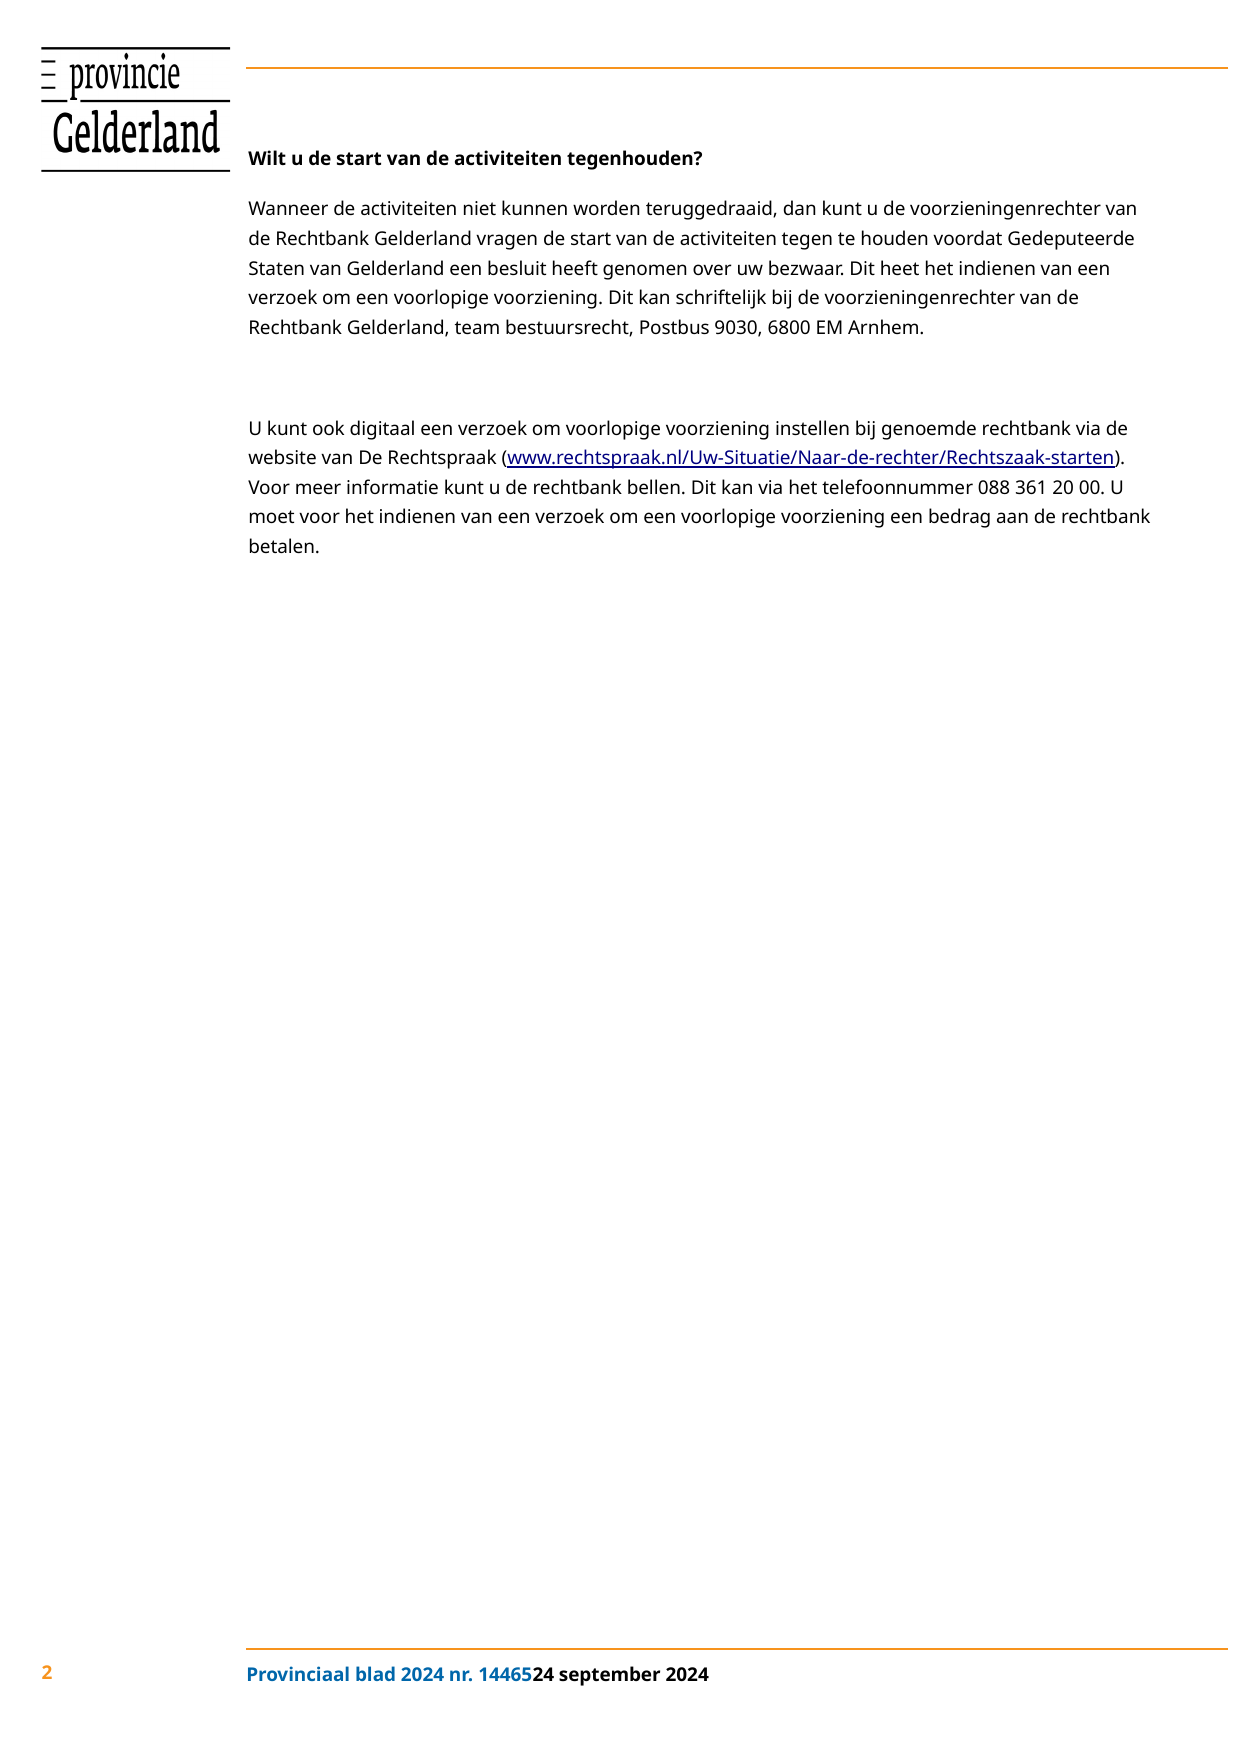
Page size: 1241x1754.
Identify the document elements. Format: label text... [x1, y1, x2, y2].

text Wanneer de activiteiten niet kunnen worden teruggedraaid, dan kunt u de voorzieningenrechter van de Rechtbank Gelderland vragen de start van de activiteiten tegen te houden voordat Gedeputeerde Staten van Gelderland een besluit heeft genomen over uw bezwaar. Dit heet het indienen van een verzoek om een voorlopige voorziening. Dit kan schriftelijk bij de voorzieningenrechter van de Rechtbank Gelderland, team bestuursrecht, Postbus 9030, 6800 EM Arnhem. [248, 196, 1152, 340]
text U kunt ook digitaal een verzoek om voorlopige voorziening instellen bij genoemde rechtbank via de website van De Rechtspraak (www.rechtspraak.nl/Uw-Situatie/Naar-de-rechter/Rechtszaak-starten). Voor meer informatie kunt u de rechtbank bellen. Dit kan via het telefoonnummer 088 361 20 00. U moet voor het indienen van een verzoek om een voorlopige voorziening een bedrag aan de rechtbank betalen. [248, 415, 1152, 559]
picture [41, 47, 231, 172]
text Wilt u de start van de activiteiten tegenhouden? [248, 145, 1152, 171]
